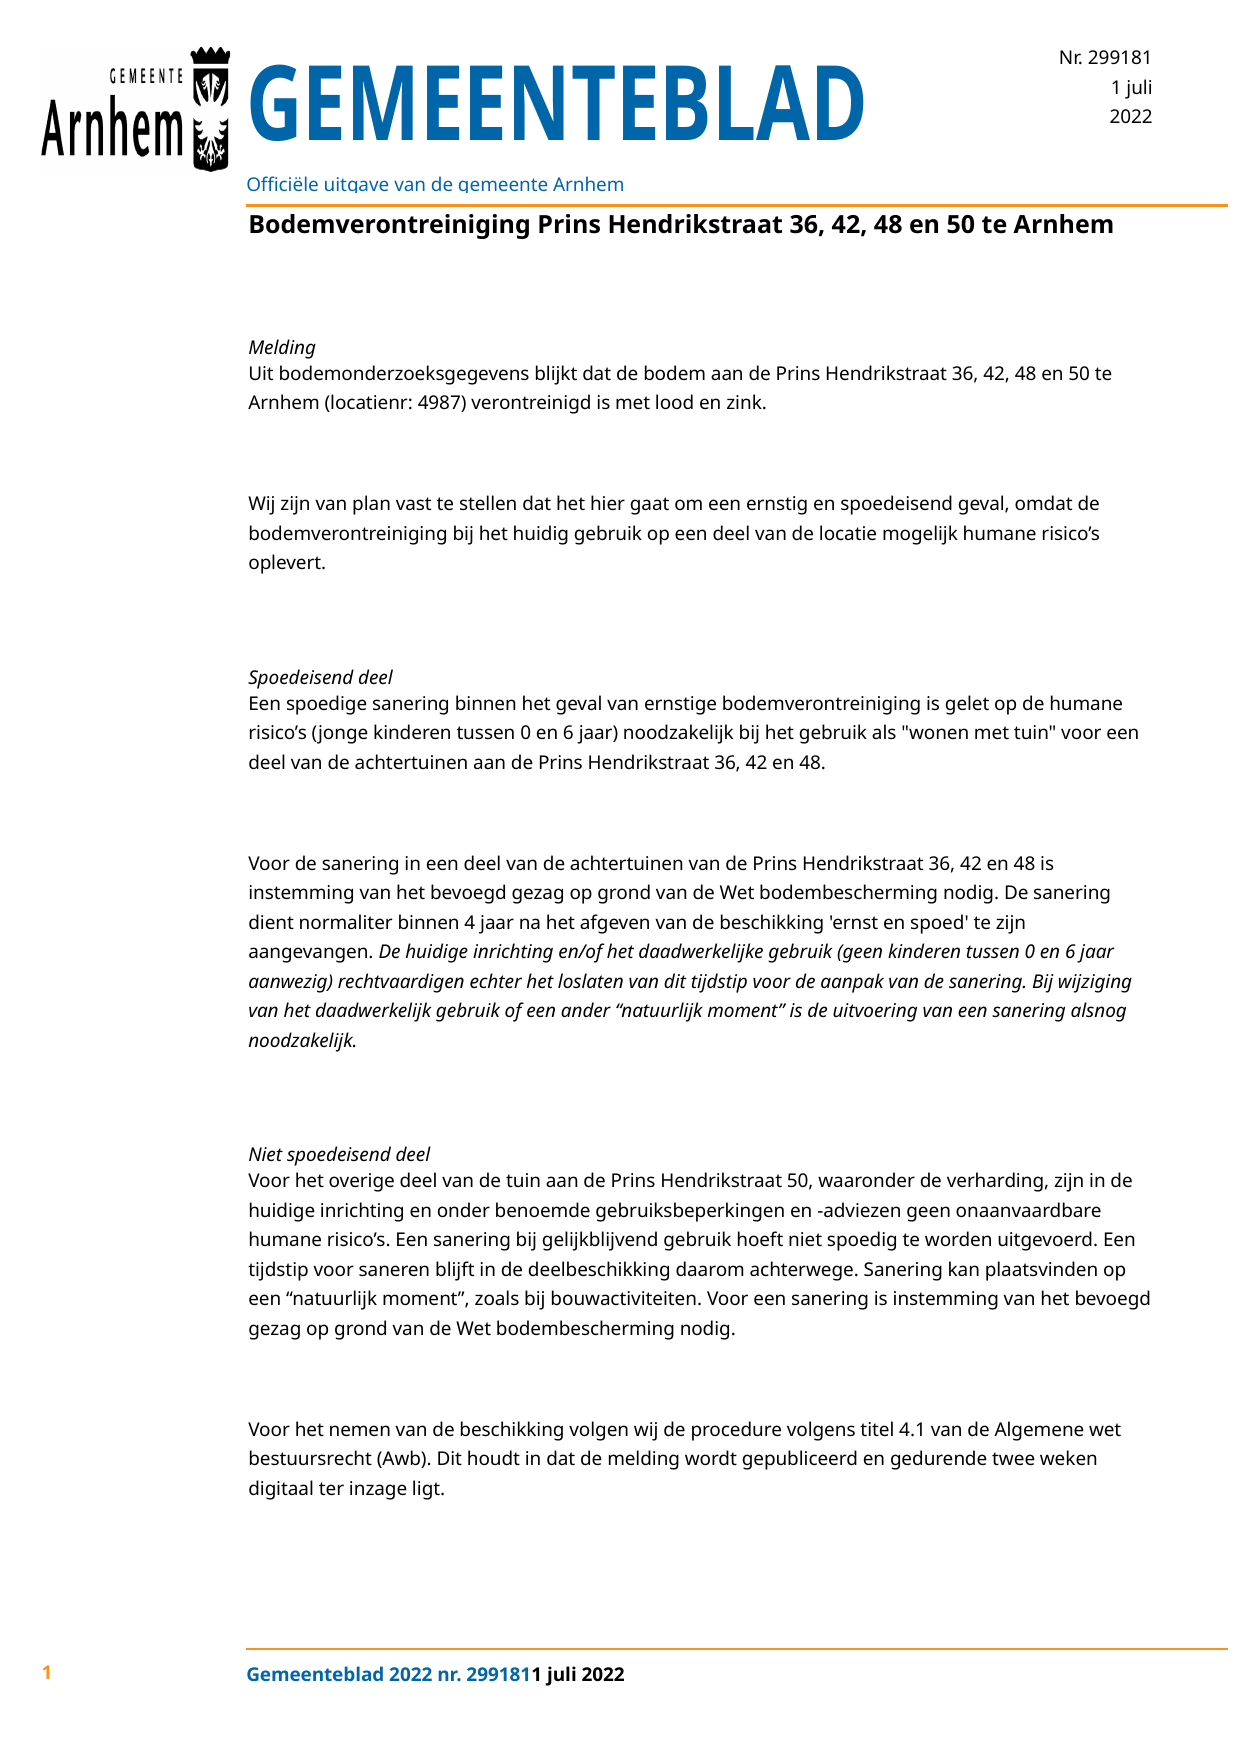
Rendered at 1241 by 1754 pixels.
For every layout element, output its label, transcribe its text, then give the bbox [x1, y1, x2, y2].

text Melding [248, 334, 1152, 360]
text Bodemverontreiniging Prins Hendrikstraat 36, 42, 48 en 50 te Arnhem [248, 207, 1152, 241]
text Een spoedige sanering binnen het geval van ernstige bodemverontreiniging is gelet op de humane risico’s (jonge kinderen tussen 0 en 6 jaar) noodzakelijk bij het gebruik als "wonen met tuin" voor een deel van de achtertuinen aan de Prins Hendrikstraat 36, 42 en 48. [248, 690, 1152, 774]
text Uit bodemonderzoeksgegevens blijkt dat de bodem aan de Prins Hendrikstraat 36, 42, 48 en 50 te Arnhem (locatienr: 4987) verontreinigd is met lood en zink. [248, 360, 1152, 415]
text Voor de sanering in een deel van de achtertuinen van de Prins Hendrikstraat 36, 42 en 48 is instemming van het bevoegd gezag op grond van de Wet bodembescherming nodig. De sanering dient normaliter binnen 4 jaar na het afgeven van de beschikking 'ernst en spoed' te zijn aangevangen. De huidige inrichting en/of het daadwerkelijke gebruik (geen kinderen tussen 0 en 6 jaar aanwezig) rechtvaardigen echter het loslaten van dit tijdstip voor de aanpak van de sanering. Bij wijziging van het daadwerkelijk gebruik of een ander “natuurlijk moment” is de uitvoering van een sanering alsnog noodzakelijk. [248, 850, 1152, 1053]
text Spoedeisend deel [248, 664, 1152, 690]
picture [41, 47, 231, 172]
text Wij zijn van plan vast te stellen dat het hier gaat om een ernstig en spoedeisend geval, omdat de bodemverontreiniging bij het huidig gebruik op een deel van de locatie mogelijk humane risico’s oplevert. [248, 490, 1152, 575]
text Voor het nemen van de beschikking volgen wij de procedure volgens titel 4.1 van de Algemene wet bestuursrecht (Awb). Dit houdt in dat de melding wordt gepubliceerd en gedurende twee weken digitaal ter inzage ligt. [248, 1416, 1152, 1501]
text Niet spoedeisend deel [248, 1142, 1152, 1167]
text Voor het overige deel van de tuin aan de Prins Hendrikstraat 50, waaronder de verharding, zijn in de huidige inrichting en onder benoemde gebruiksbeperkingen en -adviezen geen onaanvaardbare humane risico’s. Een sanering bij gelijkblijvend gebruik hoeft niet spoedig te worden uitgevoerd. Een tijdstip voor saneren blijft in de deelbeschikking daarom achterwege. Sanering kan plaatsvinden op een “natuurlijk moment”, zoals bij bouwactiviteiten. Voor een sanering is instemming van het bevoegd gezag op grond van de Wet bodembescherming nodig. [248, 1167, 1152, 1341]
